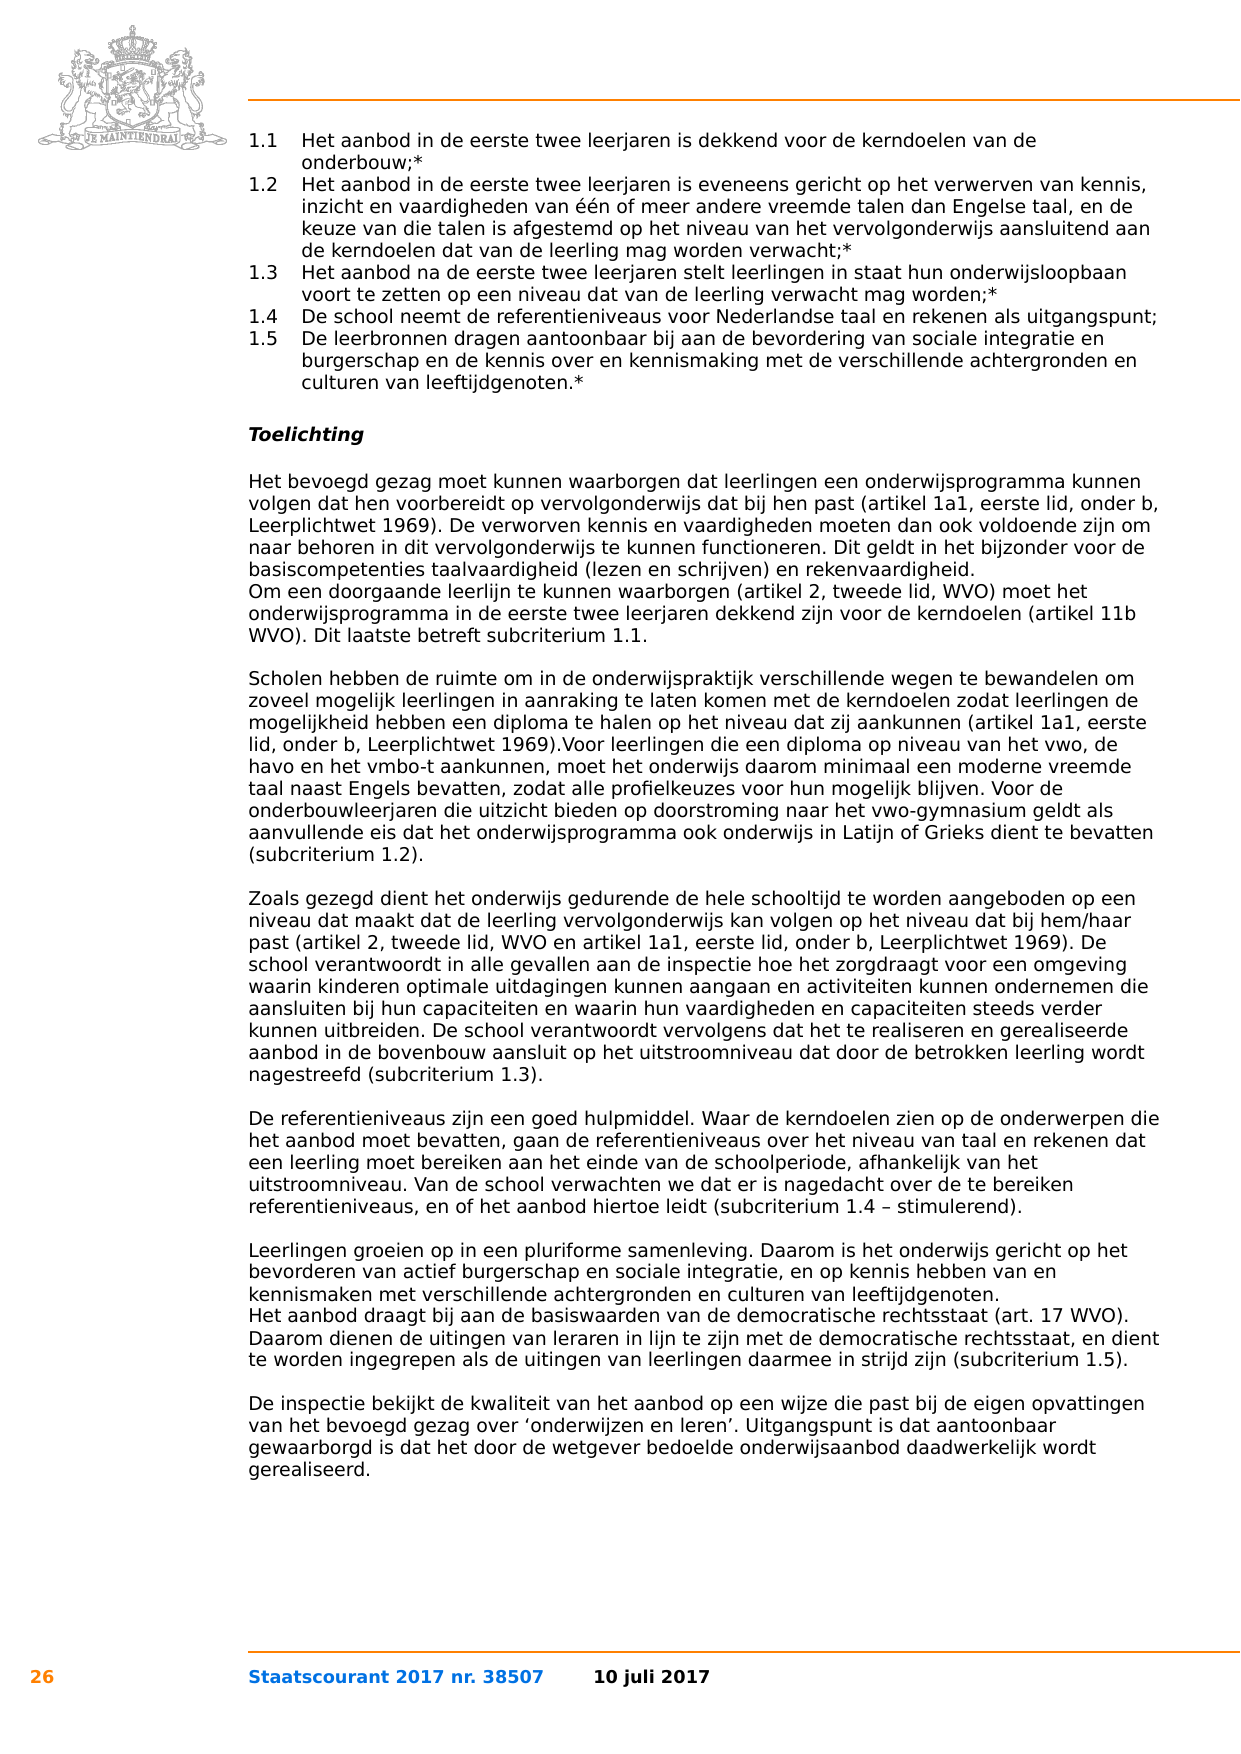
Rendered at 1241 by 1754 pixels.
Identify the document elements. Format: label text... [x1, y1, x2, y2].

text De inspectie bekijkt de kwaliteit van het aanbod op een wijze die past bij de eigen opvattingen van het bevoegd gezag over ‘onderwijzen en leren’. Uitgangspunt is dat aantoonbaar gewaarborgd is dat het door de wetgever bedoelde onderwijsaanbod daadwerkelijk wordt gerealiseerd. [248, 1393, 1163, 1481]
text Scholen hebben de ruimte om in de onderwijspraktijk verschillende wegen te bewandelen om zoveel mogelijk leerlingen in aanraking te laten komen met de kerndoelen zodat leerlingen de mogelijkheid hebben een diploma te halen op het niveau dat zij aankunnen (artikel 1a1, eerste lid, onder b, Leerplichtwet 1969).Voor leerlingen die een diploma op niveau van het vwo, de havo en het vmbo-t aankunnen, moet het onderwijs daarom minimaal een moderne vreemde taal naast Engels bevatten, zodat alle profielkeuzes voor hun mogelijk blijven. Voor de onderbouwleerjaren die uitzicht bieden op doorstroming naar het vwo-gymnasium geldt als aanvullende eis dat het onderwijsprogramma ook onderwijs in Latijn of Grieks dient te bevatten (subcriterium 1.2). [248, 668, 1163, 866]
text 1.2 Het aanbod in de eerste twee leerjaren is eveneens gericht op het verwerven van kennis, inzicht en vaardigheden van één of meer andere vreemde talen dan Engelse taal, en de keuze van die talen is afgestemd op het niveau van het vervolgonderwijs aansluitend aan de kerndoelen dat van de leerling mag worden verwacht;* [248, 174, 1163, 262]
text Het aanbod draagt bij aan de basiswaarden van de democratische rechtsstaat (art. 17 WVO). Daarom dienen de uitingen van leraren in lijn te zijn met de democratische rechtsstaat, en dient te worden ingegrepen als de uitingen van leerlingen daarmee in strijd zijn (subcriterium 1.5). [248, 1305, 1163, 1371]
text Om een doorgaande leerlijn te kunnen waarborgen (artikel 2, tweede lid, WVO) moet het onderwijsprogramma in de eerste twee leerjaren dekkend zijn voor de kerndoelen (artikel 11b WVO). Dit laatste betreft subcriterium 1.1. [248, 581, 1163, 646]
text 1.3 Het aanbod na de eerste twee leerjaren stelt leerlingen in staat hun onderwijsloopbaan voort te zetten op een niveau dat van de leerling verwacht mag worden;* [248, 262, 1163, 306]
text 1.1 Het aanbod in de eerste twee leerjaren is dekkend voor de kerndoelen van de onderbouw;* [248, 130, 1163, 174]
text De referentieniveaus zijn een goed hulpmiddel. Waar de kerndoelen zien op de onderwerpen die het aanbod moet bevatten, gaan de referentieniveaus over het niveau van taal en rekenen dat een leerling moet bereiken aan het einde van de schoolperiode, afhankelijk van het uitstroomniveau. Van de school verwachten we dat er is nagedacht over de te bereiken referentieniveaus, en of het aanbod hiertoe leidt (subcriterium 1.4 – stimulerend). [248, 1108, 1163, 1218]
text Het bevoegd gezag moet kunnen waarborgen dat leerlingen een onderwijsprogramma kunnen volgen dat hen voorbereidt op vervolgonderwijs dat bij hen past (artikel 1a1, eerste lid, onder b, Leerplichtwet 1969). De verworven kennis en vaardigheden moeten dan ook voldoende zijn om naar behoren in dit vervolgonderwijs te kunnen functioneren. Dit geldt in het bijzonder voor de basiscompetenties taalvaardigheid (lezen en schrijven) en rekenvaardigheid. [248, 471, 1163, 581]
text Leerlingen groeien op in een pluriforme samenleving. Daarom is het onderwijs gericht op het bevorderen van actief burgerschap en sociale integratie, en op kennis hebben van en kennismaken met verschillende achtergronden en culturen van leeftijdgenoten. [248, 1239, 1163, 1305]
picture [38, 25, 227, 150]
text Zoals gezegd dient het onderwijs gedurende de hele schooltijd te worden aangeboden op een niveau dat maakt dat de leerling vervolgonderwijs kan volgen op het niveau dat bij hem/haar past (artikel 2, tweede lid, WVO en artikel 1a1, eerste lid, onder b, Leerplichtwet 1969). De school verantwoordt in alle gevallen aan de inspectie hoe het zorgdraagt voor een omgeving waarin kinderen optimale uitdagingen kunnen aangaan en activiteiten kunnen ondernemen die aansluiten bij hun capaciteiten en waarin hun vaardigheden en capaciteiten steeds verder kunnen uitbreiden. De school verantwoordt vervolgens dat het te realiseren en gerealiseerde aanbod in de bovenbouw aansluit op het uitstroomniveau dat door de betrokken leerling wordt nagestreefd (subcriterium 1.3). [248, 888, 1163, 1086]
subtitle Toelichting [248, 424, 1163, 446]
text 1.4 De school neemt de referentieniveaus voor Nederlandse taal en rekenen als uitgangspunt; [248, 306, 1163, 328]
text 1.5 De leerbronnen dragen aantoonbaar bij aan de bevordering van sociale integratie en burgerschap en de kennis over en kennismaking met de verschillende achtergronden en culturen van leeftijdgenoten.* [248, 328, 1163, 394]
